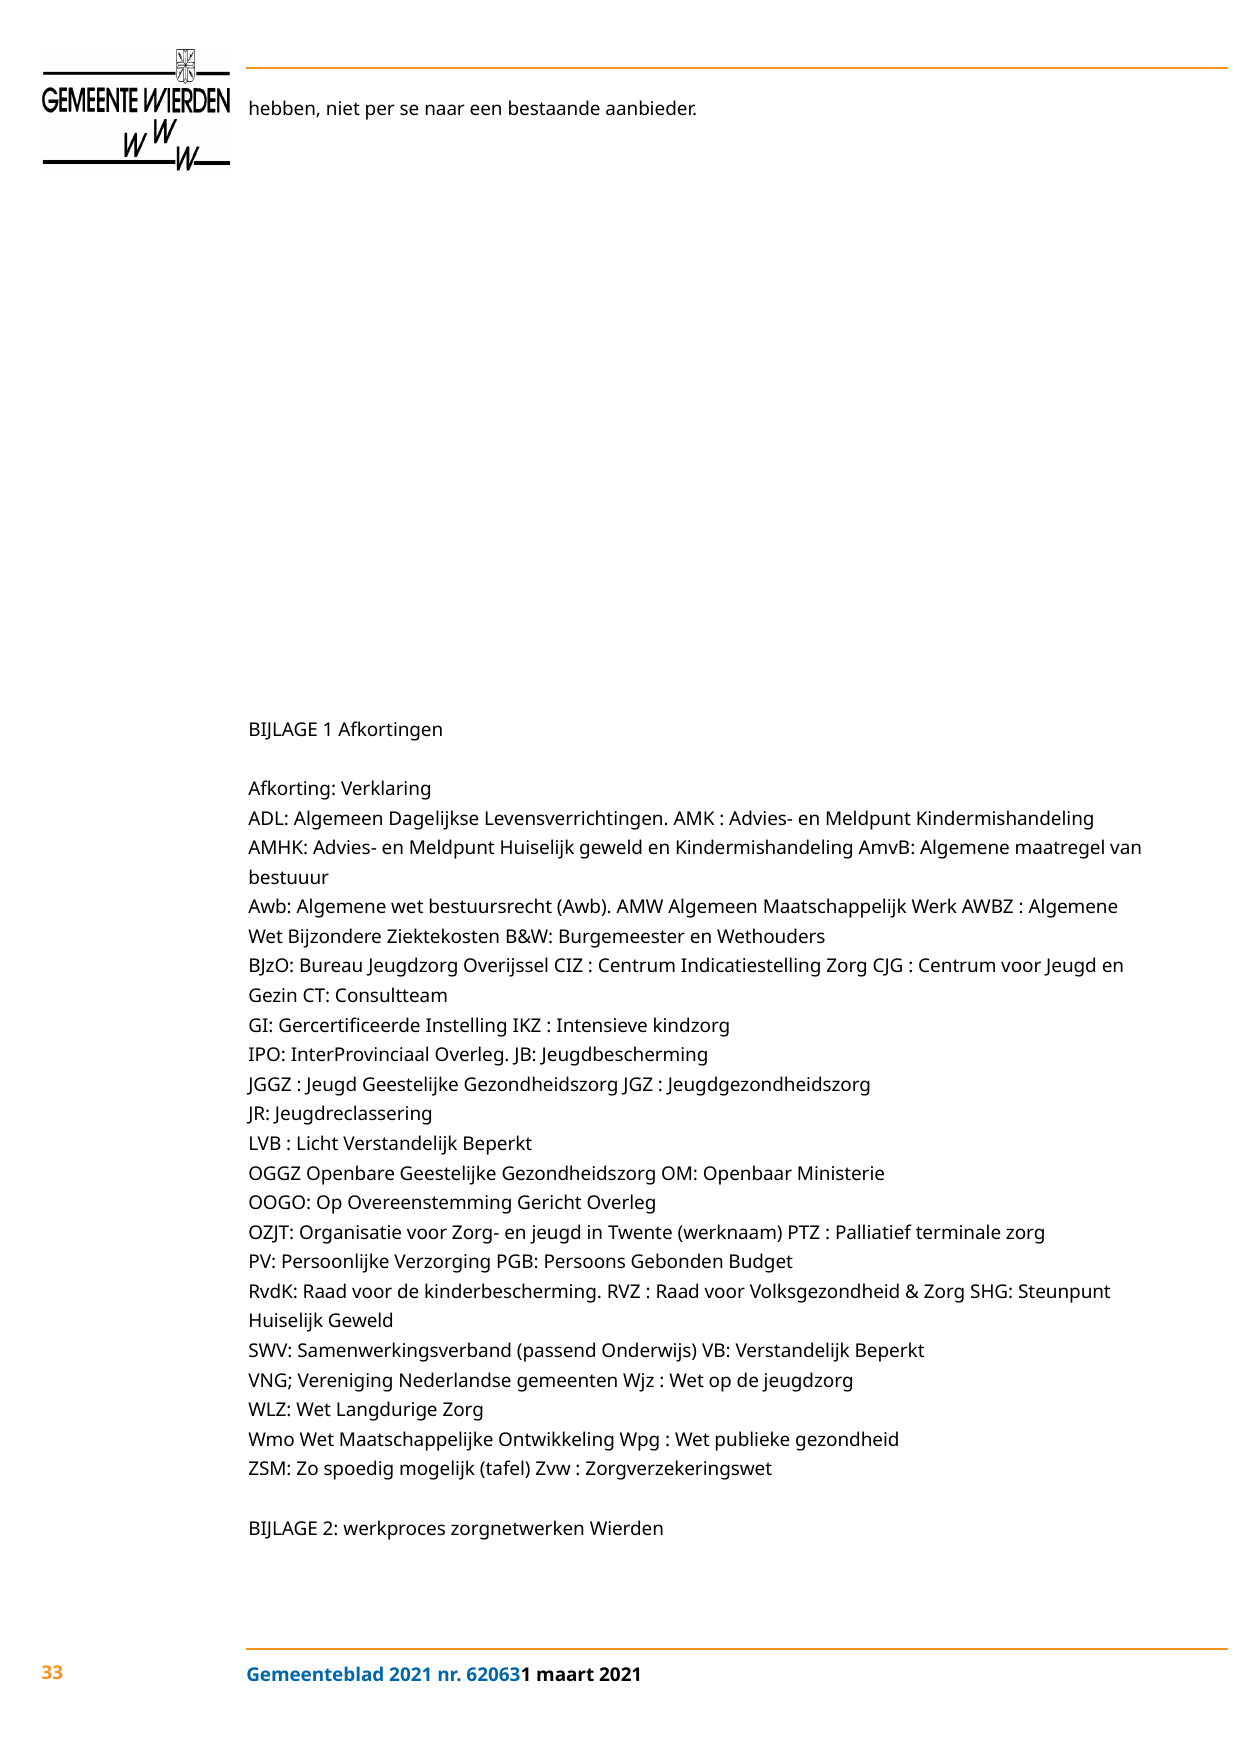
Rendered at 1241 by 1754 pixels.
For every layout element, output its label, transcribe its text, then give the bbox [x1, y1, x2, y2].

text WLZ: Wet Langdurige Zorg [248, 1396, 1152, 1422]
text OZJT: Organisatie voor Zorg- en jeugd in Twente (werknaam) PTZ : Palliatief terminale zorg [248, 1219, 1152, 1245]
text AMHK: Advies- en Meldpunt Huiselijk geweld en Kindermishandeling AmvB: Algemene maatregel van bestuuur [248, 834, 1152, 890]
text VNG; Vereniging Nederlandse gemeenten Wjz : Wet op de jeugdzorg [248, 1367, 1152, 1393]
text JGGZ : Jeugd Geestelijke Gezondheidszorg JGZ : Jeugdgezondheidszorg [248, 1071, 1152, 1097]
text IPO: InterProvinciaal Overleg. JB: Jeugdbescherming [248, 1041, 1152, 1067]
text BIJLAGE 2: werkproces zorgnetwerken Wierden [248, 1515, 1152, 1541]
text BIJLAGE 1 Afkortingen [248, 716, 1152, 742]
text SWV: Samenwerkingsverband (passend Onderwijs) VB: Verstandelijk Beperkt [248, 1337, 1152, 1363]
text JR: Jeugdreclassering [248, 1101, 1152, 1126]
text GI: Gercertificeerde Instelling IKZ : Intensieve kindzorg [248, 1012, 1152, 1038]
text Awb: Algemene wet bestuursrecht (Awb). AMW Algemeen Maatschappelijk Werk AWBZ : Algemene Wet Bijzondere Ziektekosten B&W: Burgemeester en Wethouders [248, 893, 1152, 949]
text ADL: Algemeen Dagelijkse Levensverrichtingen. AMK : Advies- en Meldpunt Kindermishandeling [248, 805, 1152, 831]
picture [41, 47, 231, 172]
text BJzO: Bureau Jeugdzorg Overijssel CIZ : Centrum Indicatiestelling Zorg CJG : Centrum voor Jeugd en Gezin CT: Consultteam [248, 953, 1152, 1008]
text ZSM: Zo spoedig mogelijk (tafel) Zvw : Zorgverzekeringswet [248, 1456, 1152, 1481]
text OOGO: Op Overeenstemming Gericht Overleg [248, 1189, 1152, 1215]
text RvdK: Raad voor de kinderbescherming. RVZ : Raad voor Volksgezondheid & Zorg SHG: Steunpunt Huiselijk Geweld [248, 1278, 1152, 1333]
text LVB : Licht Verstandelijk Beperkt [248, 1130, 1152, 1156]
text hebben, niet per se naar een bestaande aanbieder. [248, 95, 1152, 121]
text PV: Persoonlijke Verzorging PGB: Persoons Gebonden Budget [248, 1248, 1152, 1274]
text Afkorting: Verklaring [248, 775, 1152, 801]
text OGGZ Openbare Geestelijke Gezondheidszorg OM: Openbaar Ministerie [248, 1160, 1152, 1186]
text Wmo Wet Maatschappelijke Ontwikkeling Wpg : Wet publieke gezondheid [248, 1426, 1152, 1452]
